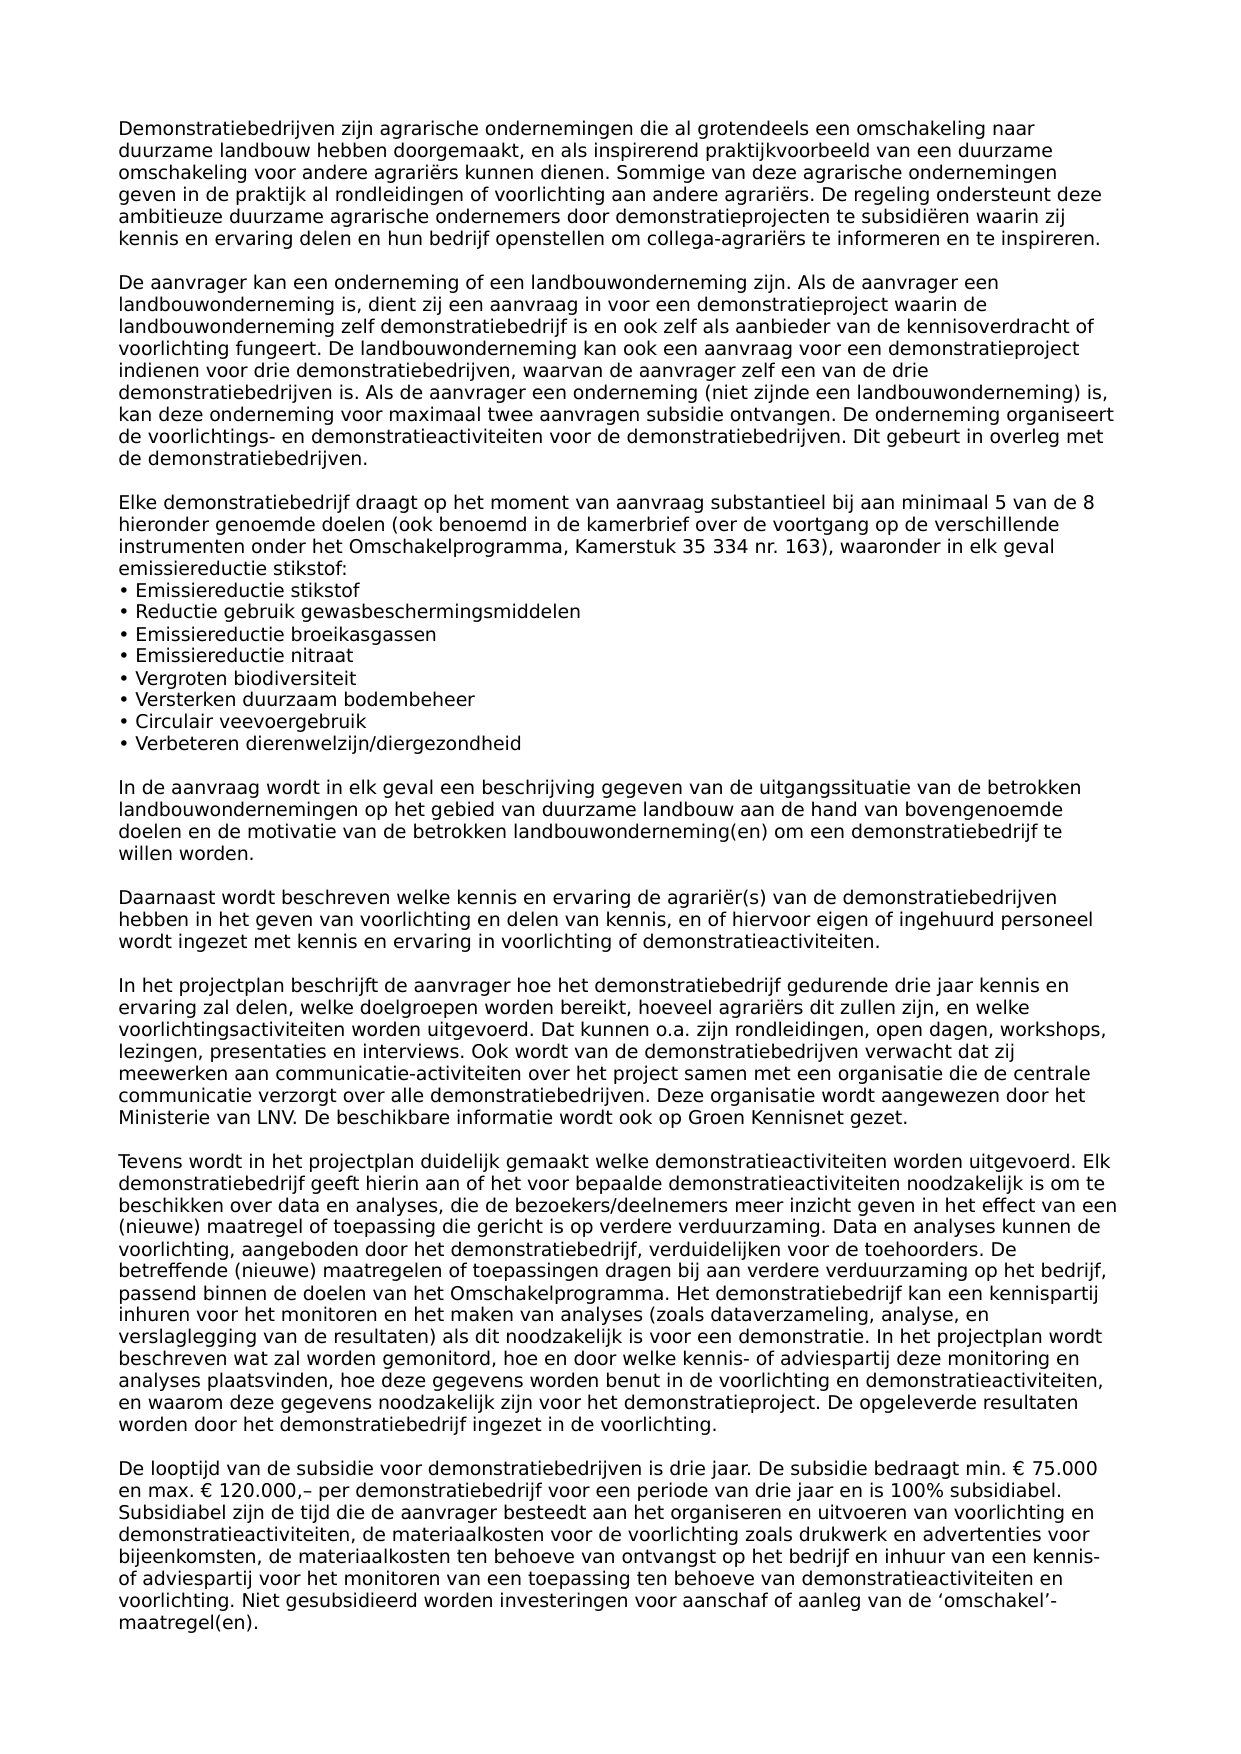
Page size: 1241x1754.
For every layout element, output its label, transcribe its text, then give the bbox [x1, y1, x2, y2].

text • Emissiereductie broeikasgassen [118, 623, 1122, 645]
text De aanvrager kan een onderneming of een landbouwonderneming zijn. Als de aanvrager een landbouwonderneming is, dient zij een aanvraag in voor een demonstratieproject waarin de landbouwonderneming zelf demonstratiebedrijf is en ook zelf als aanbieder van de kennisoverdracht of voorlichting fungeert. De landbouwonderneming kan ook een aanvraag voor een demonstratieproject indienen voor drie demonstratiebedrijven, waarvan de aanvrager zelf een van de drie demonstratiebedrijven is. Als de aanvrager een onderneming (niet zijnde een landbouwonderneming) is, kan deze onderneming voor maximaal twee aanvragen subsidie ontvangen. De onderneming organiseert de voorlichtings- en demonstratieactiviteiten voor de demonstratiebedrijven. Dit gebeurt in overleg met de demonstratiebedrijven. [118, 272, 1122, 470]
text In het projectplan beschrijft de aanvrager hoe het demonstratiebedrijf gedurende drie jaar kennis en ervaring zal delen, welke doelgroepen worden bereikt, hoeveel agrariërs dit zullen zijn, en welke voorlichtingsactiviteiten worden uitgevoerd. Dat kunnen o.a. zijn rondleidingen, open dagen, workshops, lezingen, presentaties en interviews. Ook wordt van de demonstratiebedrijven verwacht dat zij meewerken aan communicatie-activiteiten over het project samen met een organisatie die de centrale communicatie verzorgt over alle demonstratiebedrijven. Deze organisatie wordt aangewezen door het Ministerie van LNV. De beschikbare informatie wordt ook op Groen Kennisnet gezet. [118, 975, 1122, 1129]
text • Verbeteren dierenwelzijn/diergezondheid [118, 733, 1122, 755]
text • Vergroten biodiversiteit [118, 667, 1122, 689]
text • Emissiereductie stikstof [118, 579, 1122, 601]
text Daarnaast wordt beschreven welke kennis en ervaring de agrariër(s) van de demonstratiebedrijven hebben in het geven van voorlichting en delen van kennis, en of hiervoor eigen of ingehuurd personeel wordt ingezet met kennis en ervaring in voorlichting of demonstratieactiviteiten. [118, 887, 1122, 953]
text In de aanvraag wordt in elk geval een beschrijving gegeven van de uitgangssituatie van de betrokken landbouwondernemingen op het gebied van duurzame landbouw aan de hand van bovengenoemde doelen en de motivatie van de betrokken landbouwonderneming(en) om een demonstratiebedrijf te willen worden. [118, 777, 1122, 865]
text • Reductie gebruik gewasbeschermingsmiddelen [118, 601, 1122, 623]
text Elke demonstratiebedrijf draagt op het moment van aanvraag substantieel bij aan minimaal 5 van de 8 hieronder genoemde doelen (ook benoemd in de kamerbrief over de voortgang op de verschillende instrumenten onder het Omschakelprogramma, Kamerstuk 35 334 nr. 163), waaronder in elk geval emissiereductie stikstof: [118, 492, 1122, 579]
text • Circulair veevoergebruik [118, 711, 1122, 733]
text • Versterken duurzaam bodembeheer [118, 689, 1122, 711]
text • Emissiereductie nitraat [118, 645, 1122, 667]
text Demonstratiebedrijven zijn agrarische ondernemingen die al grotendeels een omschakeling naar duurzame landbouw hebben doorgemaakt, en als inspirerend praktijkvoorbeeld van een duurzame omschakeling voor andere agrariërs kunnen dienen. Sommige van deze agrarische ondernemingen geven in de praktijk al rondleidingen of voorlichting aan andere agrariërs. De regeling ondersteunt deze ambitieuze duurzame agrarische ondernemers door demonstratieprojecten te subsidiëren waarin zij kennis en ervaring delen en hun bedrijf openstellen om collega-agrariërs te informeren en te inspireren. [118, 118, 1122, 250]
text De looptijd van de subsidie voor demonstratiebedrijven is drie jaar. De subsidie bedraagt min. € 75.000 en max. € 120.000,– per demonstratiebedrijf voor een periode van drie jaar en is 100% subsidiabel. Subsidiabel zijn de tijd die de aanvrager besteedt aan het organiseren en uitvoeren van voorlichting en demonstratieactiviteiten, de materiaalkosten voor de voorlichting zoals drukwerk en advertenties voor bijeenkomsten, de materiaalkosten ten behoeve van ontvangst op het bedrijf en inhuur van een kennis- of adviespartij voor het monitoren van een toepassing ten behoeve van demonstratieactiviteiten en voorlichting. Niet gesubsidieerd worden investeringen voor aanschaf of aanleg van de ‘omschakel’-maatregel(en). [118, 1458, 1122, 1634]
text Tevens wordt in het projectplan duidelijk gemaakt welke demonstratieactiviteiten worden uitgevoerd. Elk demonstratiebedrijf geeft hierin aan of het voor bepaalde demonstratieactiviteiten noodzakelijk is om te beschikken over data en analyses, die de bezoekers/deelnemers meer inzicht geven in het effect van een (nieuwe) maatregel of toepassing die gericht is op verdere verduurzaming. Data en analyses kunnen de voorlichting, aangeboden door het demonstratiebedrijf, verduidelijken voor de toehoorders. De betreffende (nieuwe) maatregelen of toepassingen dragen bij aan verdere verduurzaming op het bedrijf, passend binnen de doelen van het Omschakelprogramma. Het demonstratiebedrijf kan een kennispartij inhuren voor het monitoren en het maken van analyses (zoals dataverzameling, analyse, en verslaglegging van de resultaten) als dit noodzakelijk is voor een demonstratie. In het projectplan wordt beschreven wat zal worden gemonitord, hoe en door welke kennis- of adviespartij deze monitoring en analyses plaatsvinden, hoe deze gegevens worden benut in de voorlichting en demonstratieactiviteiten, en waarom deze gegevens noodzakelijk zijn voor het demonstratieproject. De opgeleverde resultaten worden door het demonstratiebedrijf ingezet in de voorlichting. [118, 1151, 1122, 1436]
